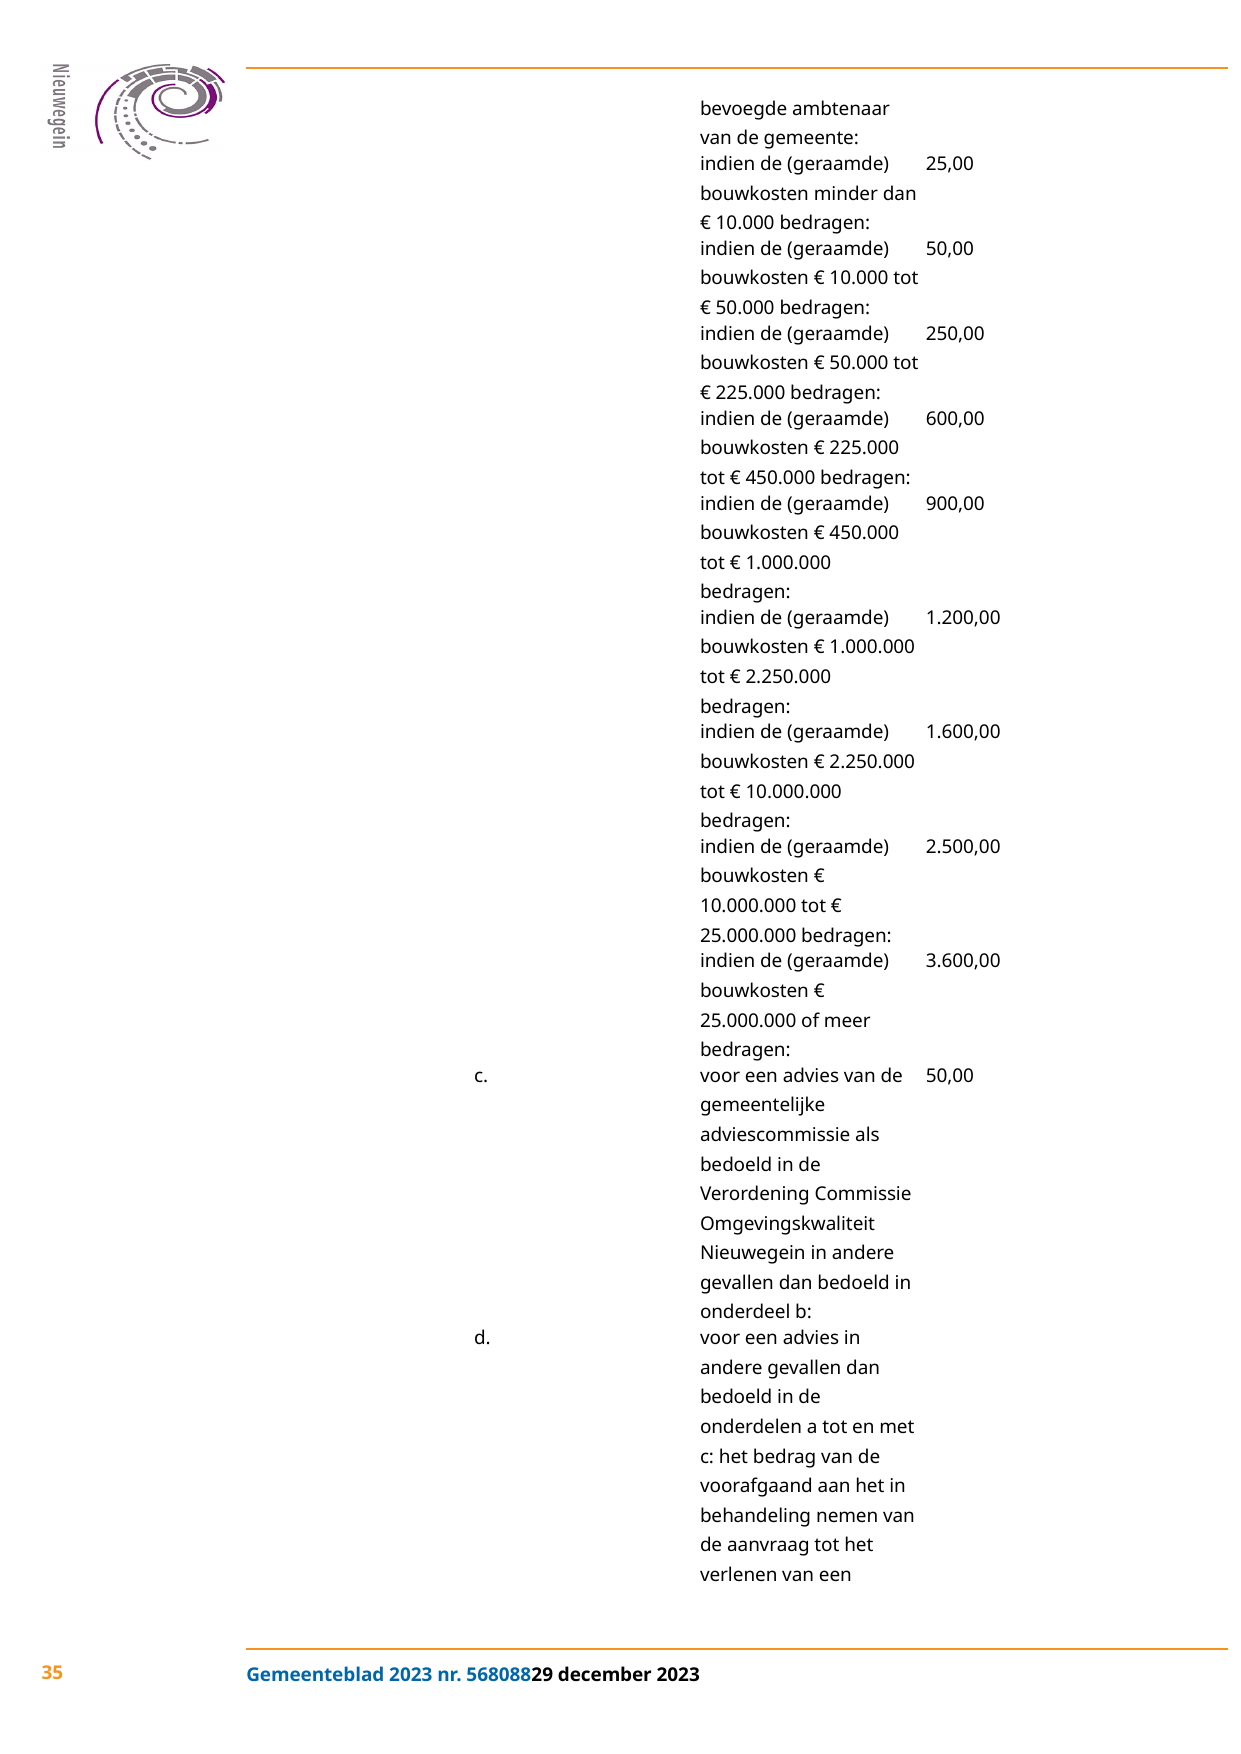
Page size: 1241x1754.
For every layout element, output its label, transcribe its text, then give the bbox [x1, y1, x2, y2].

table_cell [248, 833, 474, 948]
table_cell [926, 95, 1152, 150]
table_cell 50,00 [926, 235, 1152, 320]
table_cell indien de (geraamde) bouwkosten € 450.000 tot € 1.000.000 bedragen: [700, 490, 926, 604]
table_cell indien de (geraamde) bouwkosten € 1.000.000 tot € 2.250.000 bedragen: [700, 604, 926, 719]
table_cell indien de (geraamde) bouwkosten € 2.250.000 tot € 10.000.000 bedragen: [700, 719, 926, 833]
table_cell 600,00 [926, 405, 1152, 490]
table_cell [474, 405, 700, 490]
table_cell voor een advies van de gemeentelijke adviescommissie als bedoeld in de Verordening Commissie Omgevingskwaliteit Nieuwegein in andere gevallen dan bedoeld in onderdeel b: [700, 1062, 926, 1324]
table_cell [474, 604, 700, 719]
table_cell indien de (geraamde) bouwkosten € 50.000 tot € 225.000 bedragen: [700, 320, 926, 405]
table_cell 1.200,00 [926, 604, 1152, 719]
table_cell [474, 948, 700, 1062]
table_cell 2.500,00 [926, 833, 1152, 948]
table_cell [248, 719, 474, 833]
table_cell [474, 833, 700, 948]
table_cell [926, 1325, 1152, 1587]
table_cell indien de (geraamde) bouwkosten € 25.000.000 of meer bedragen: [700, 948, 926, 1062]
table_cell [248, 1062, 474, 1324]
table_cell [248, 1325, 474, 1587]
table_cell [474, 490, 700, 604]
table_cell d. [474, 1325, 700, 1587]
table_cell 1.600,00 [926, 719, 1152, 833]
table_cell bevoegde ambtenaar van de gemeente: [700, 95, 926, 150]
table_cell [474, 235, 700, 320]
table_cell 3.600,00 [926, 948, 1152, 1062]
picture [41, 47, 231, 172]
table_cell voor een advies in andere gevallen dan bedoeld in de onderdelen a tot en met c: het bedrag van de voorafgaand aan het in behandeling nemen van de aanvraag tot het verlenen van een [700, 1325, 926, 1587]
table_cell 250,00 [926, 320, 1152, 405]
table_cell [474, 719, 700, 833]
table_cell indien de (geraamde) bouwkosten € 10.000.000 tot € 25.000.000 bedragen: [700, 833, 926, 948]
table_cell indien de (geraamde) bouwkosten € 10.000 tot € 50.000 bedragen: [700, 235, 926, 320]
table_cell 50,00 [926, 1062, 1152, 1324]
table_cell c. [474, 1062, 700, 1324]
table_cell 25,00 [926, 150, 1152, 235]
table_cell [248, 604, 474, 719]
table_cell [248, 405, 474, 490]
table_cell [248, 150, 474, 235]
table_cell [248, 95, 474, 150]
table_cell [474, 150, 700, 235]
table_cell [248, 490, 474, 604]
table_cell [248, 320, 474, 405]
table_cell [474, 95, 700, 150]
table_cell [474, 320, 700, 405]
table_cell indien de (geraamde) bouwkosten € 225.000 tot € 450.000 bedragen: [700, 405, 926, 490]
table_cell indien de (geraamde) bouwkosten minder dan € 10.000 bedragen: [700, 150, 926, 235]
table_cell [248, 948, 474, 1062]
table_cell 900,00 [926, 490, 1152, 604]
table_cell [248, 235, 474, 320]
